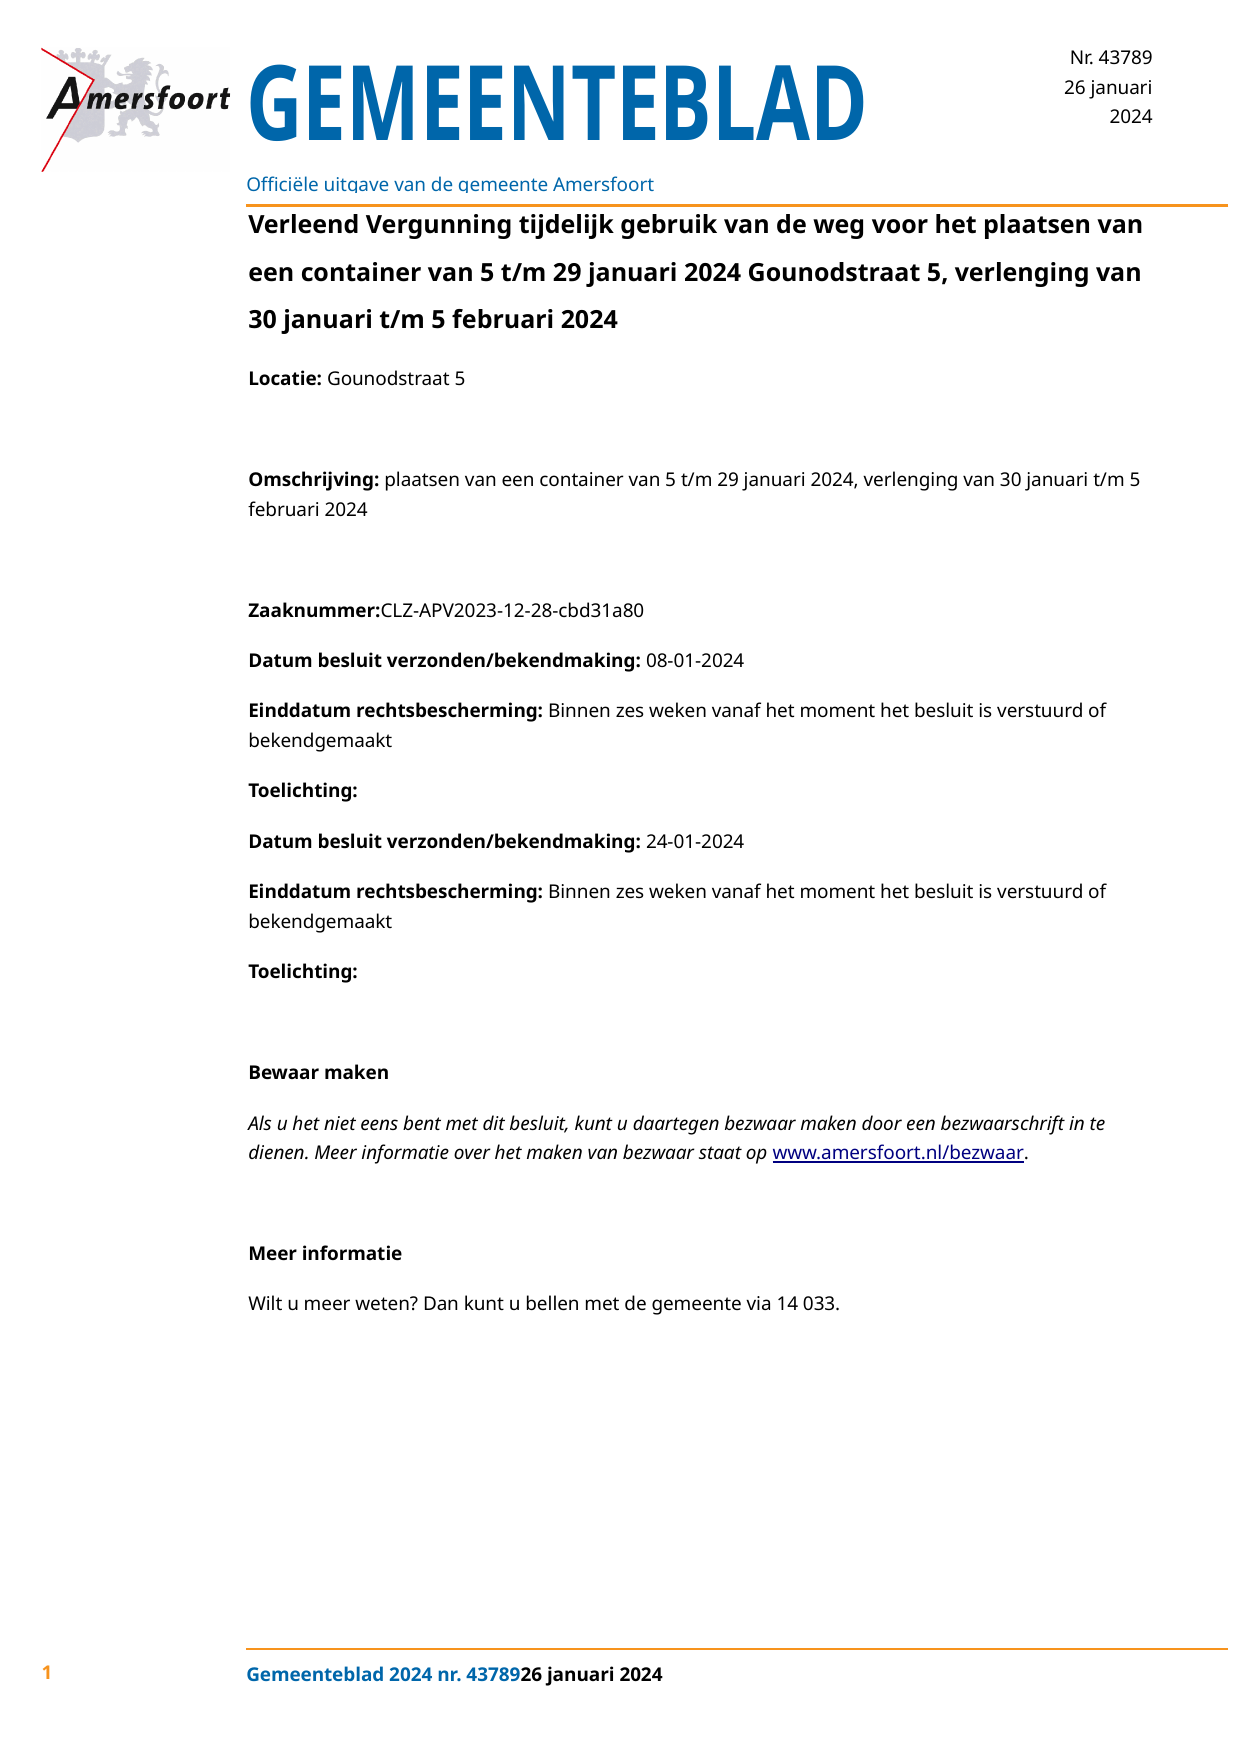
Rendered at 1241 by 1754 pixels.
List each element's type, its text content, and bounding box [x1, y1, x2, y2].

text Toelichting: [248, 958, 1152, 984]
text Omschrijving: plaatsen van een container van 5 t/m 29 januari 2024, verlenging van 30 januari t/m 5 februari 2024 [248, 466, 1152, 522]
text Verleend Vergunning tijdelijk gebruik van de weg voor het plaatsen van een container van 5 t/m 29 januari 2024 Gounodstraat 5, verlenging van 30 januari t/m 5 februari 2024 [248, 207, 1152, 336]
text Meer informatie [248, 1240, 1152, 1266]
text Datum besluit verzonden/bekendmaking: 24-01-2024 [248, 828, 1152, 854]
text Datum besluit verzonden/bekendmaking: 08-01-2024 [248, 647, 1152, 673]
text Als u het niet eens bent met dit besluit, kunt u daartegen bezwaar maken door een bezwaarschrift in te dienen. Meer informatie over het maken van bezwaar staat op www.amersfoort.nl/bezwaar. [248, 1110, 1152, 1165]
text Wilt u meer weten? Dan kunt u bellen met de gemeente via 14 033. [248, 1291, 1152, 1316]
text Bewaar maken [248, 1059, 1152, 1085]
text Zaaknummer:CLZ-APV2023-12-28-cbd31a80 [248, 597, 1152, 622]
text Einddatum rechtsbescherming: Binnen zes weken vanaf het moment het besluit is verstuurd of bekendgemaakt [248, 698, 1152, 753]
text Locatie: Gounodstraat 5 [248, 366, 1152, 391]
text Einddatum rechtsbescherming: Binnen zes weken vanaf het moment het besluit is verstuurd of bekendgemaakt [248, 878, 1152, 934]
picture [41, 47, 231, 172]
text Toelichting: [248, 778, 1152, 803]
